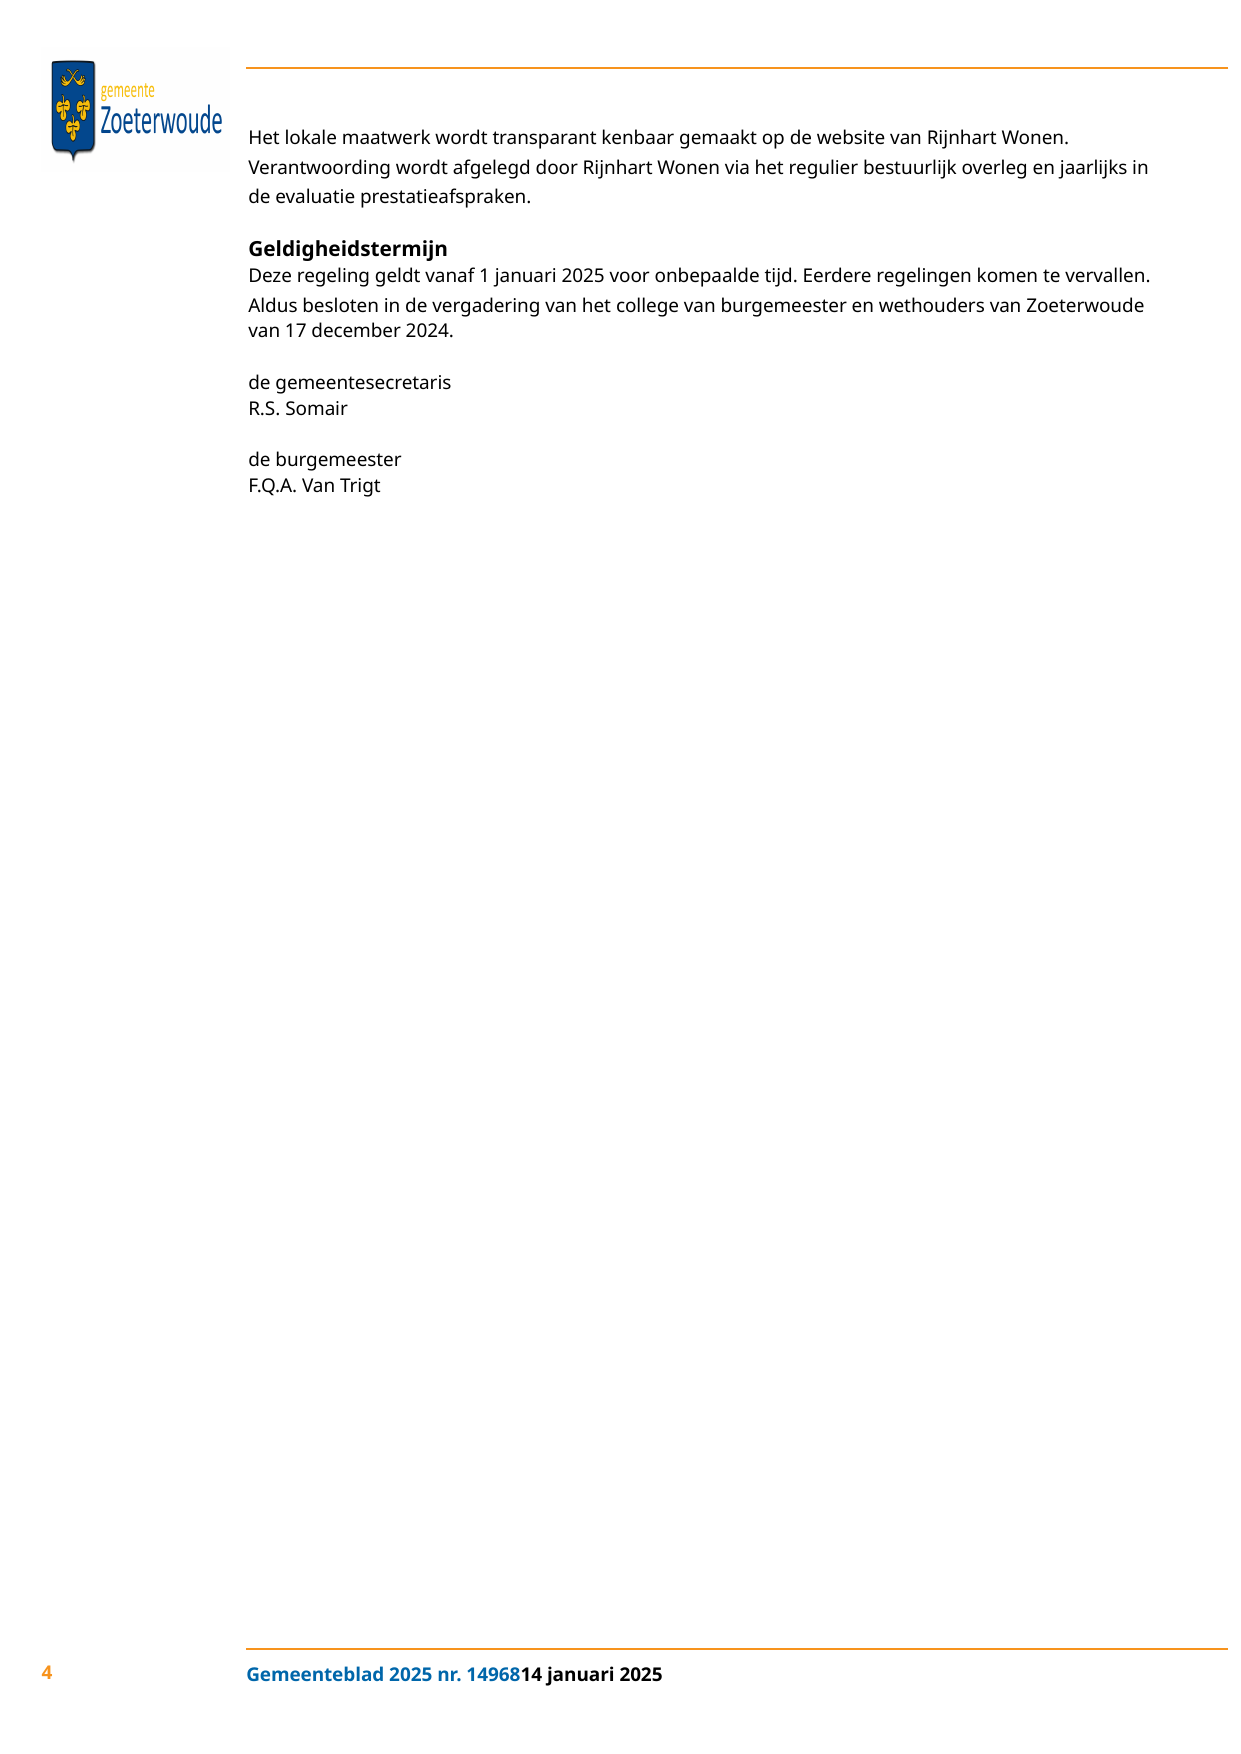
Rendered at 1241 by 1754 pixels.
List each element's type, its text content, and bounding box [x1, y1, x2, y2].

text Het lokale maatwerk wordt transparant kenbaar gemaakt op de website van Rijnhart Wonen. Verantwoording wordt afgelegd door Rijnhart Wonen via het regulier bestuurlijk overleg en jaarlijks in de evaluatie prestatieafspraken. [248, 124, 1152, 209]
text de gemeentesecretaris [248, 369, 1152, 395]
text R.S. Somair [248, 395, 1152, 421]
text Deze regeling geldt vanaf 1 januari 2025 voor onbepaalde tijd. Eerdere regelingen komen te vervallen. [248, 262, 1152, 288]
text Geldigheidstermijn [248, 234, 1152, 262]
text F.Q.A. Van Trigt [248, 472, 1152, 498]
picture [41, 47, 231, 172]
text de burgemeester [248, 446, 1152, 472]
text Aldus besloten in de vergadering van het college van burgemeester en wethouders van Zoeterwoude van 17 december 2024. [248, 292, 1152, 343]
